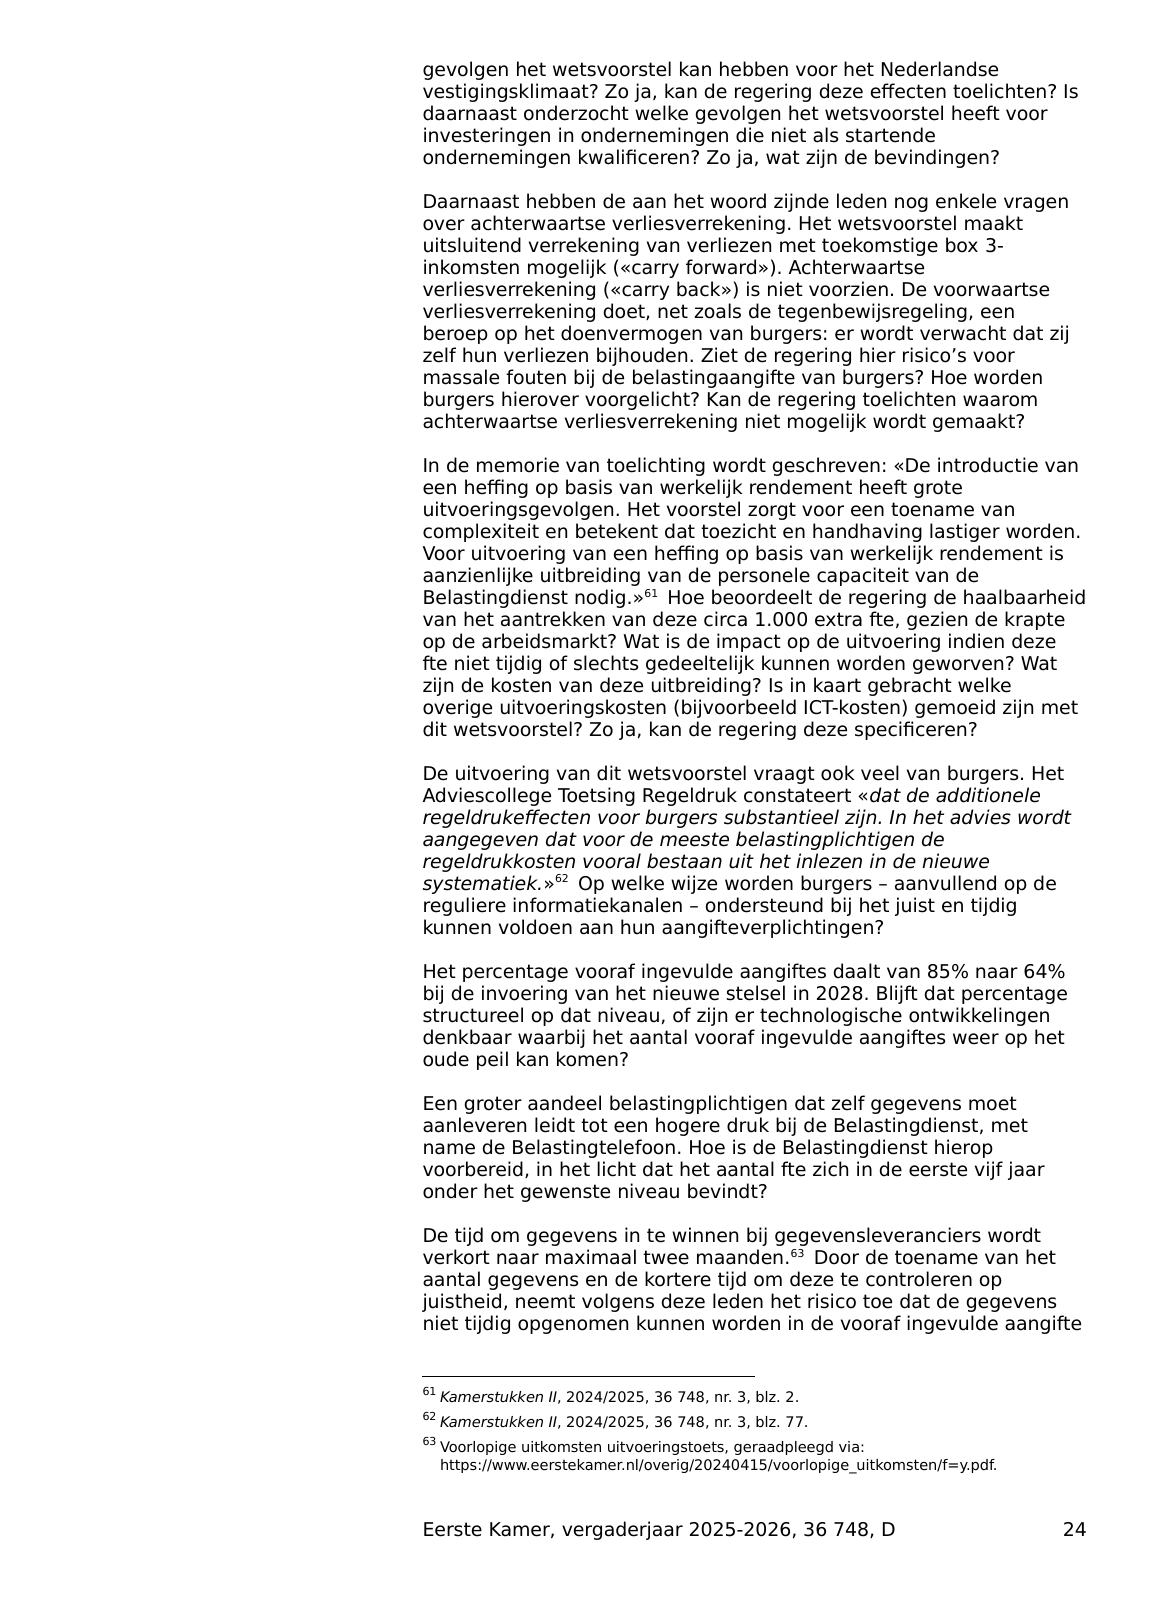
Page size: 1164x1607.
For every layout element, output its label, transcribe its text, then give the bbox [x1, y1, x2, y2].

text Voorlopige uitkomsten uitvoeringstoets, geraadpleegd via: https://www.eerstekamer.nl/overig/20240415/voorlopige_uitkomsten/f=y.pdf. [422, 1435, 1087, 1474]
text In de memorie van toelichting wordt geschreven: «De introductie van een heffing op basis van werkelijk rendement heeft grote uitvoeringsgevolgen. Het voorstel zorgt voor een toename van complexiteit en betekent dat toezicht en handhaving lastiger worden. Voor uitvoering van een heffing op basis van werkelijk rendement is aanzienlijke uitbreiding van de personele capaciteit van de Belastingdienst nodig.» Hoe beoordeelt de regering de haalbaarheid van het aantrekken van deze circa 1.000 extra fte, gezien de krapte op de arbeidsmarkt? Wat is de impact op de uitvoering indien deze fte niet tijdig of slechts gedeeltelijk kunnen worden geworven? Wat zijn de kosten van deze uitbreiding? Is in kaart gebracht welke overige uitvoeringskosten (bijvoorbeeld ICT-kosten) gemoeid zijn met dit wetsvoorstel? Zo ja, kan de regering deze specificeren? [422, 455, 1087, 741]
text Daarnaast hebben de aan het woord zijnde leden nog enkele vragen over achterwaartse verliesverrekening. Het wetsvoorstel maakt uitsluitend verrekening van verliezen met toekomstige box 3-inkomsten mogelijk («carry forward»). Achterwaartse verliesverrekening («carry back») is niet voorzien. De voorwaartse verliesverrekening doet, net zoals de tegenbewijsregeling, een beroep op het doenvermogen van burgers: er wordt verwacht dat zij zelf hun verliezen bijhouden. Ziet de regering hier risico’s voor massale fouten bij de belastingaangifte van burgers? Hoe worden burgers hierover voorgelicht? Kan de regering toelichten waarom achterwaartse verliesverrekening niet mogelijk wordt gemaakt? [422, 191, 1087, 433]
text Kamerstukken II, 2024/2025, 36 748, nr. 3, blz. 77. [422, 1410, 1087, 1432]
text De uitvoering van dit wetsvoorstel vraagt ook veel van burgers. Het Adviescollege Toetsing Regeldruk constateert «dat de additionele regeldrukeffecten voor burgers substantieel zijn. In het advies wordt aangegeven dat voor de meeste belastingplichtigen de regeldrukkosten vooral bestaan uit het inlezen in de nieuwe systematiek.» Op welke wijze worden burgers – aanvullend op de reguliere informatiekanalen – ondersteund bij het juist en tijdig kunnen voldoen aan hun aangifteverplichtingen? [422, 763, 1087, 939]
text De tijd om gegevens in te winnen bij gegevensleveranciers wordt verkort naar maximaal twee maanden. Door de toename van het aantal gegevens en de kortere tijd om deze te controleren op juistheid, neemt volgens deze leden het risico toe dat de gegevens niet tijdig opgenomen kunnen worden in de vooraf ingevulde aangifte [422, 1225, 1087, 1335]
text Kamerstukken II, 2024/2025, 36 748, nr. 3, blz. 2. [422, 1385, 1087, 1407]
text gevolgen het wetsvoorstel kan hebben voor het Nederlandse vestigingsklimaat? Zo ja, kan de regering deze effecten toelichten? Is daarnaast onderzocht welke gevolgen het wetsvoorstel heeft voor investeringen in ondernemingen die niet als startende ondernemingen kwalificeren? Zo ja, wat zijn de bevindingen? [422, 59, 1087, 169]
text Een groter aandeel belastingplichtigen dat zelf gegevens moet aanleveren leidt tot een hogere druk bij de Belastingdienst, met name de Belastingtelefoon. Hoe is de Belastingdienst hierop voorbereid, in het licht dat het aantal fte zich in de eerste vijf jaar onder het gewenste niveau bevindt? [422, 1093, 1087, 1203]
text Het percentage vooraf ingevulde aangiftes daalt van 85% naar 64% bij de invoering van het nieuwe stelsel in 2028. Blijft dat percentage structureel op dat niveau, of zijn er technologische ontwikkelingen denkbaar waarbij het aantal vooraf ingevulde aangiftes weer op het oude peil kan komen? [422, 961, 1087, 1071]
